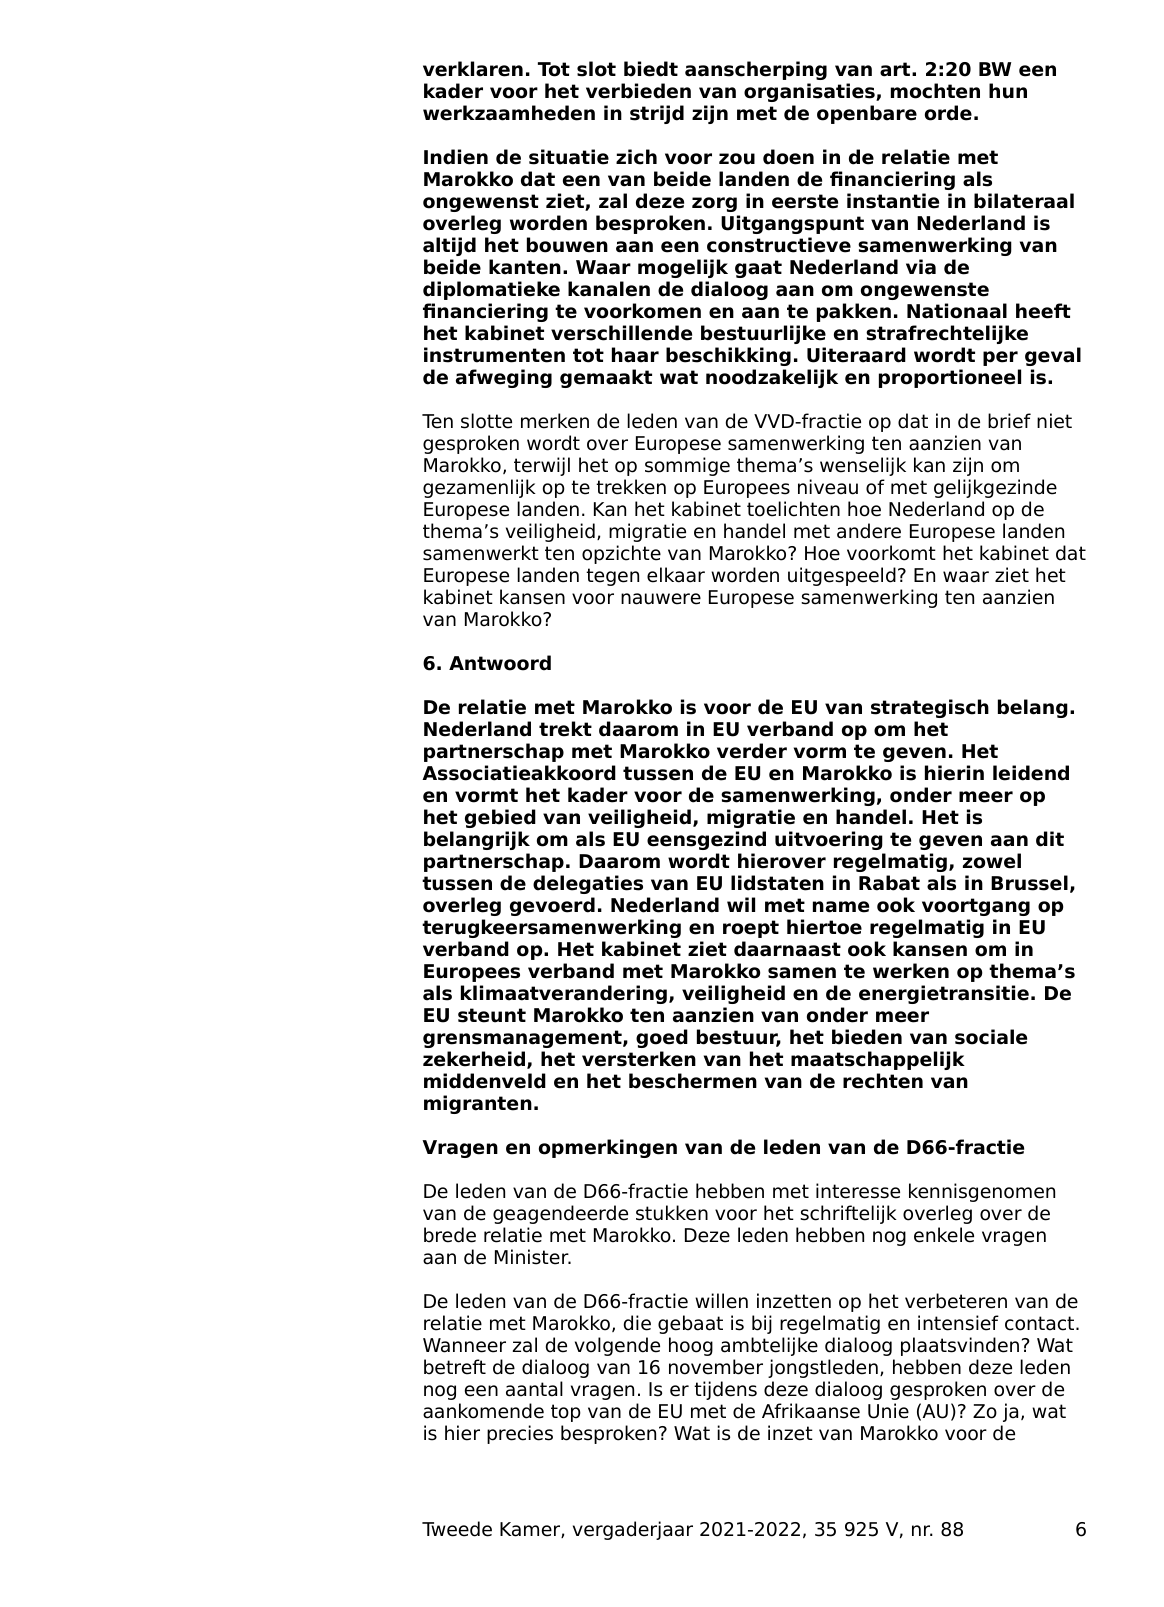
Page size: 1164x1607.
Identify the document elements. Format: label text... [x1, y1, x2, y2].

text Indien de situatie zich voor zou doen in de relatie met Marokko dat een van beide landen de financiering als ongewenst ziet, zal deze zorg in eerste instantie in bilateraal overleg worden besproken. Uitgangspunt van Nederland is altijd het bouwen aan een constructieve samenwerking van beide kanten. Waar mogelijk gaat Nederland via de diplomatieke kanalen de dialoog aan om ongewenste financiering te voorkomen en aan te pakken. Nationaal heeft het kabinet verschillende bestuurlijke en strafrechtelijke instrumenten tot haar beschikking. Uiteraard wordt per geval de afweging gemaakt wat noodzakelijk en proportioneel is. [422, 147, 1087, 389]
text Ten slotte merken de leden van de VVD-fractie op dat in de brief niet gesproken wordt over Europese samenwerking ten aanzien van Marokko, terwijl het op sommige thema’s wenselijk kan zijn om gezamenlijk op te trekken op Europees niveau of met gelijkgezinde Europese landen. Kan het kabinet toelichten hoe Nederland op de thema’s veiligheid, migratie en handel met andere Europese landen samenwerkt ten opzichte van Marokko? Hoe voorkomt het kabinet dat Europese landen tegen elkaar worden uitgespeeld? En waar ziet het kabinet kansen voor nauwere Europese samenwerking ten aanzien van Marokko? [422, 411, 1087, 631]
text De leden van de D66-fractie willen inzetten op het verbeteren van de relatie met Marokko, die gebaat is bij regelmatig en intensief contact. Wanneer zal de volgende hoog ambtelijke dialoog plaatsvinden? Wat betreft de dialoog van 16 november jongstleden, hebben deze leden nog een aantal vragen. Is er tijdens deze dialoog gesproken over de aankomende top van de EU met de Afrikaanse Unie (AU)? Zo ja, wat is hier precies besproken? Wat is de inzet van Marokko voor de [422, 1291, 1087, 1445]
subtitle Vragen en opmerkingen van de leden van de D66-fractie [422, 1137, 1087, 1159]
text verklaren. Tot slot biedt aanscherping van art. 2:20 BW een kader voor het verbieden van organisaties, mochten hun werkzaamheden in strijd zijn met de openbare orde. [422, 59, 1087, 125]
text De leden van de D66-fractie hebben met interesse kennisgenomen van de geagendeerde stukken voor het schriftelijk overleg over de brede relatie met Marokko. Deze leden hebben nog enkele vragen aan de Minister. [422, 1181, 1087, 1269]
text De relatie met Marokko is voor de EU van strategisch belang. Nederland trekt daarom in EU verband op om het partnerschap met Marokko verder vorm te geven. Het Associatieakkoord tussen de EU en Marokko is hierin leidend en vormt het kader voor de samenwerking, onder meer op het gebied van veiligheid, migratie en handel. Het is belangrijk om als EU eensgezind uitvoering te geven aan dit partnerschap. Daarom wordt hierover regelmatig, zowel tussen de delegaties van EU lidstaten in Rabat als in Brussel, overleg gevoerd. Nederland wil met name ook voortgang op terugkeersamenwerking en roept hiertoe regelmatig in EU verband op. Het kabinet ziet daarnaast ook kansen om in Europees verband met Marokko samen te werken op thema’s als klimaatverandering, veiligheid en de energietransitie. De EU steunt Marokko ten aanzien van onder meer grensmanagement, goed bestuur, het bieden van sociale zekerheid, het versterken van het maatschappelijk middenveld en het beschermen van de rechten van migranten. [422, 697, 1087, 1115]
subtitle 6. Antwoord [422, 653, 1087, 675]
